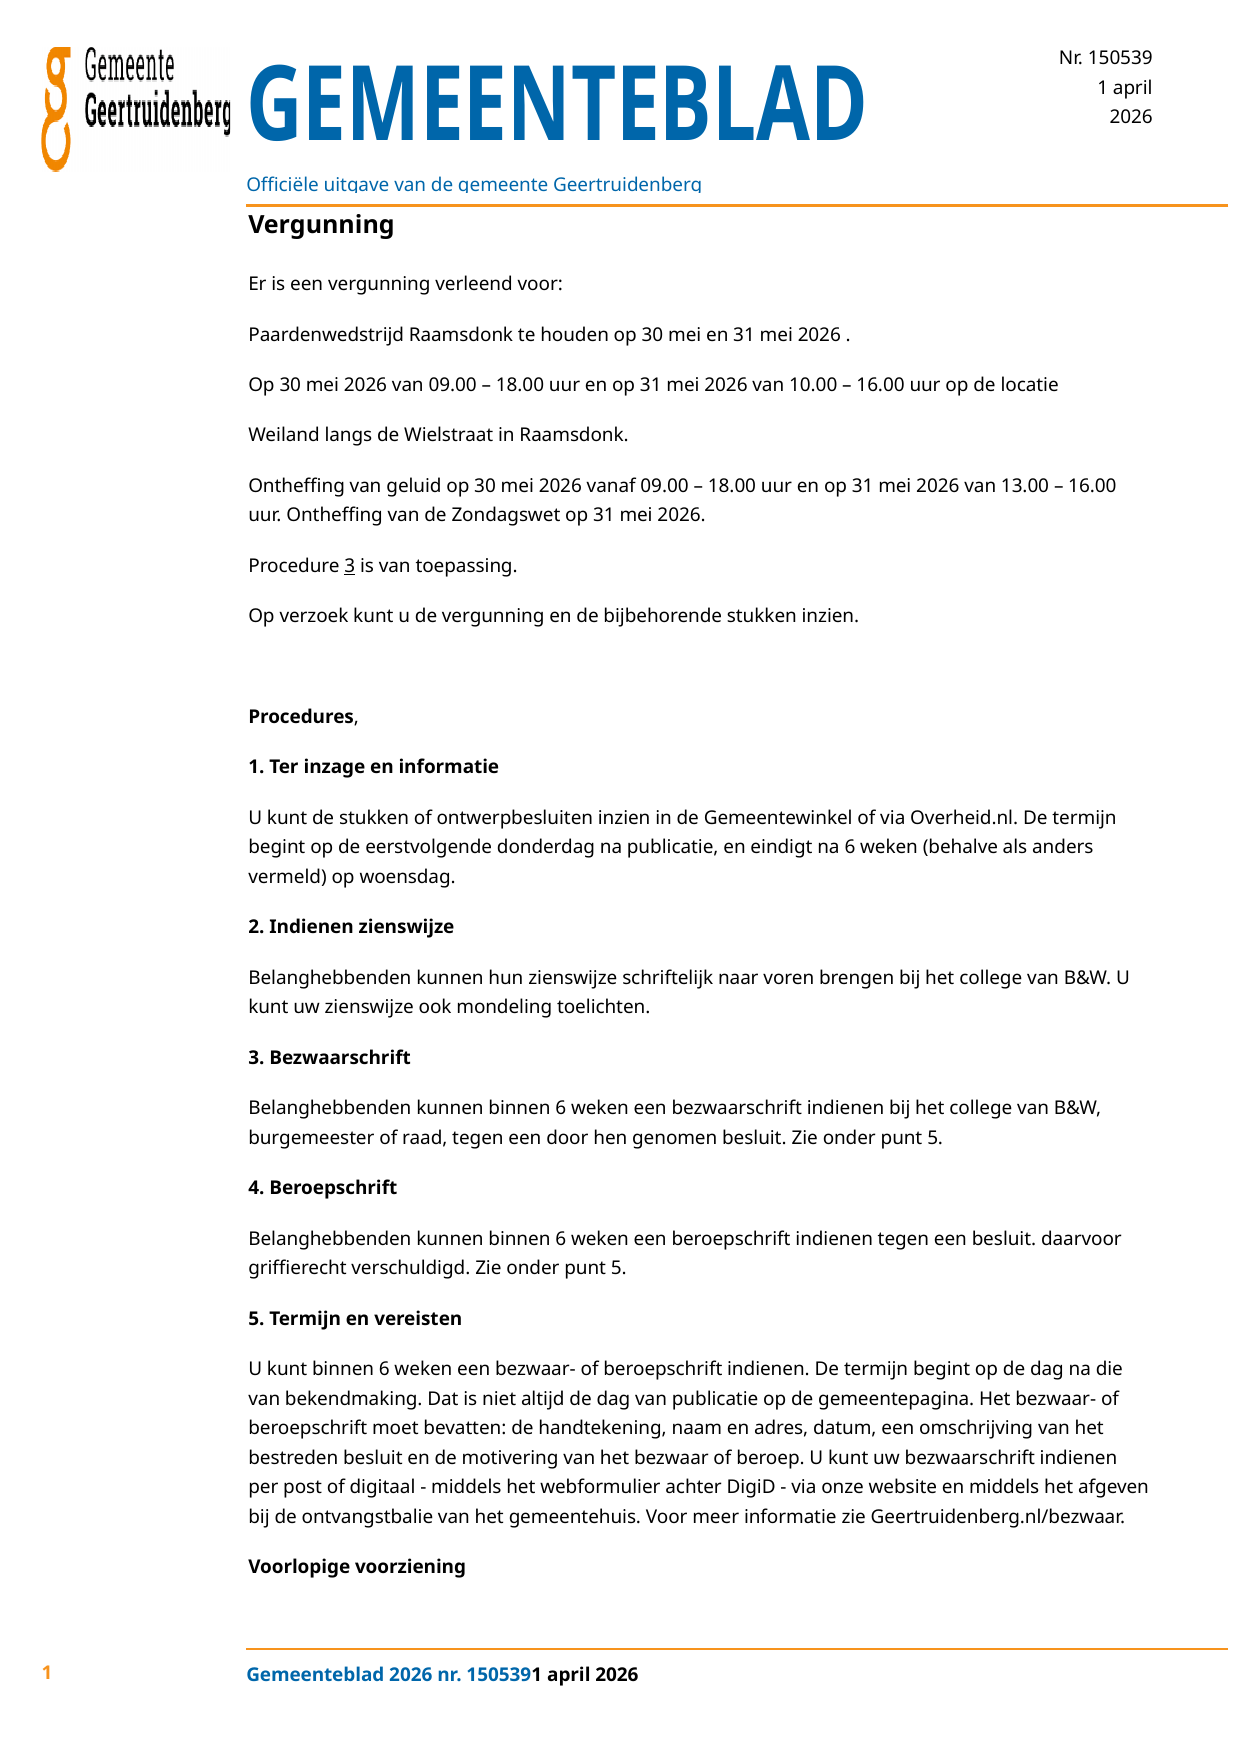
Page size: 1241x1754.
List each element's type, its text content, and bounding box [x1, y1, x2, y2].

text Er is een vergunning verleend voor: [248, 270, 1152, 296]
text Belanghebbenden kunnen hun zienswijze schriftelijk naar voren brengen bij het college van B&W. U kunt uw zienswijze ook mondeling toelichten. [248, 964, 1152, 1019]
text 1. Ter inzage en informatie [248, 754, 1152, 779]
text Ontheffing van geluid op 30 mei 2026 vanaf 09.00 – 18.00 uur en op 31 mei 2026 van 13.00 – 16.00 uur. Ontheffing van de Zondagswet op 31 mei 2026. [248, 472, 1152, 527]
text Weiland langs de Wielstraat in Raamsdonk. [248, 422, 1152, 447]
text Voorlopige voorziening [248, 1554, 1152, 1579]
picture [41, 47, 231, 172]
text Procedures, [248, 703, 1152, 729]
text U kunt binnen 6 weken een bezwaar- of beroepschrift indienen. De termijn begint op de dag na die van bekendmaking. Dat is niet altijd de dag van publicatie op de gemeentepagina. Het bezwaar- of beroepschrift moet bevatten: de handtekening, naam en adres, datum, een omschrijving van het bestreden besluit en de motivering van het bezwaar of beroep. U kunt uw bezwaarschrift indienen per post of digitaal - middels het webformulier achter DigiD - via onze website en middels het afgeven bij de ontvangstbalie van het gemeentehuis. Voor meer informatie zie Geertruidenberg.nl/bezwaar. [248, 1355, 1152, 1529]
text 2. Indienen zienswijze [248, 914, 1152, 939]
text Op verzoek kunt u de vergunning en de bijbehorende stukken inzien. [248, 602, 1152, 628]
text 5. Termijn en vereisten [248, 1305, 1152, 1331]
text U kunt de stukken of ontwerpbesluiten inzien in de Gemeentewinkel of via Overheid.nl. De termijn begint op de eerstvolgende donderdag na publicatie, en eindigt na 6 weken (behalve als anders vermeld) op woensdag. [248, 804, 1152, 889]
text Belanghebbenden kunnen binnen 6 weken een beroepschrift indienen tegen een besluit. daarvoor griffierecht verschuldigd. Zie onder punt 5. [248, 1225, 1152, 1280]
text Procedure 3 is van toepassing. [248, 552, 1152, 578]
text 4. Beroepschrift [248, 1174, 1152, 1200]
text Vergunning [248, 207, 1152, 241]
text Belanghebbenden kunnen binnen 6 weken een bezwaarschrift indienen bij het college van B&W, burgemeester of raad, tegen een door hen genomen besluit. Zie onder punt 5. [248, 1094, 1152, 1150]
text Op 30 mei 2026 van 09.00 – 18.00 uur en op 31 mei 2026 van 10.00 – 16.00 uur op de locatie [248, 371, 1152, 397]
text 3. Bezwaarschrift [248, 1044, 1152, 1070]
text Paardenwedstrijd Raamsdonk te houden op 30 mei en 31 mei 2026 . [248, 321, 1152, 346]
